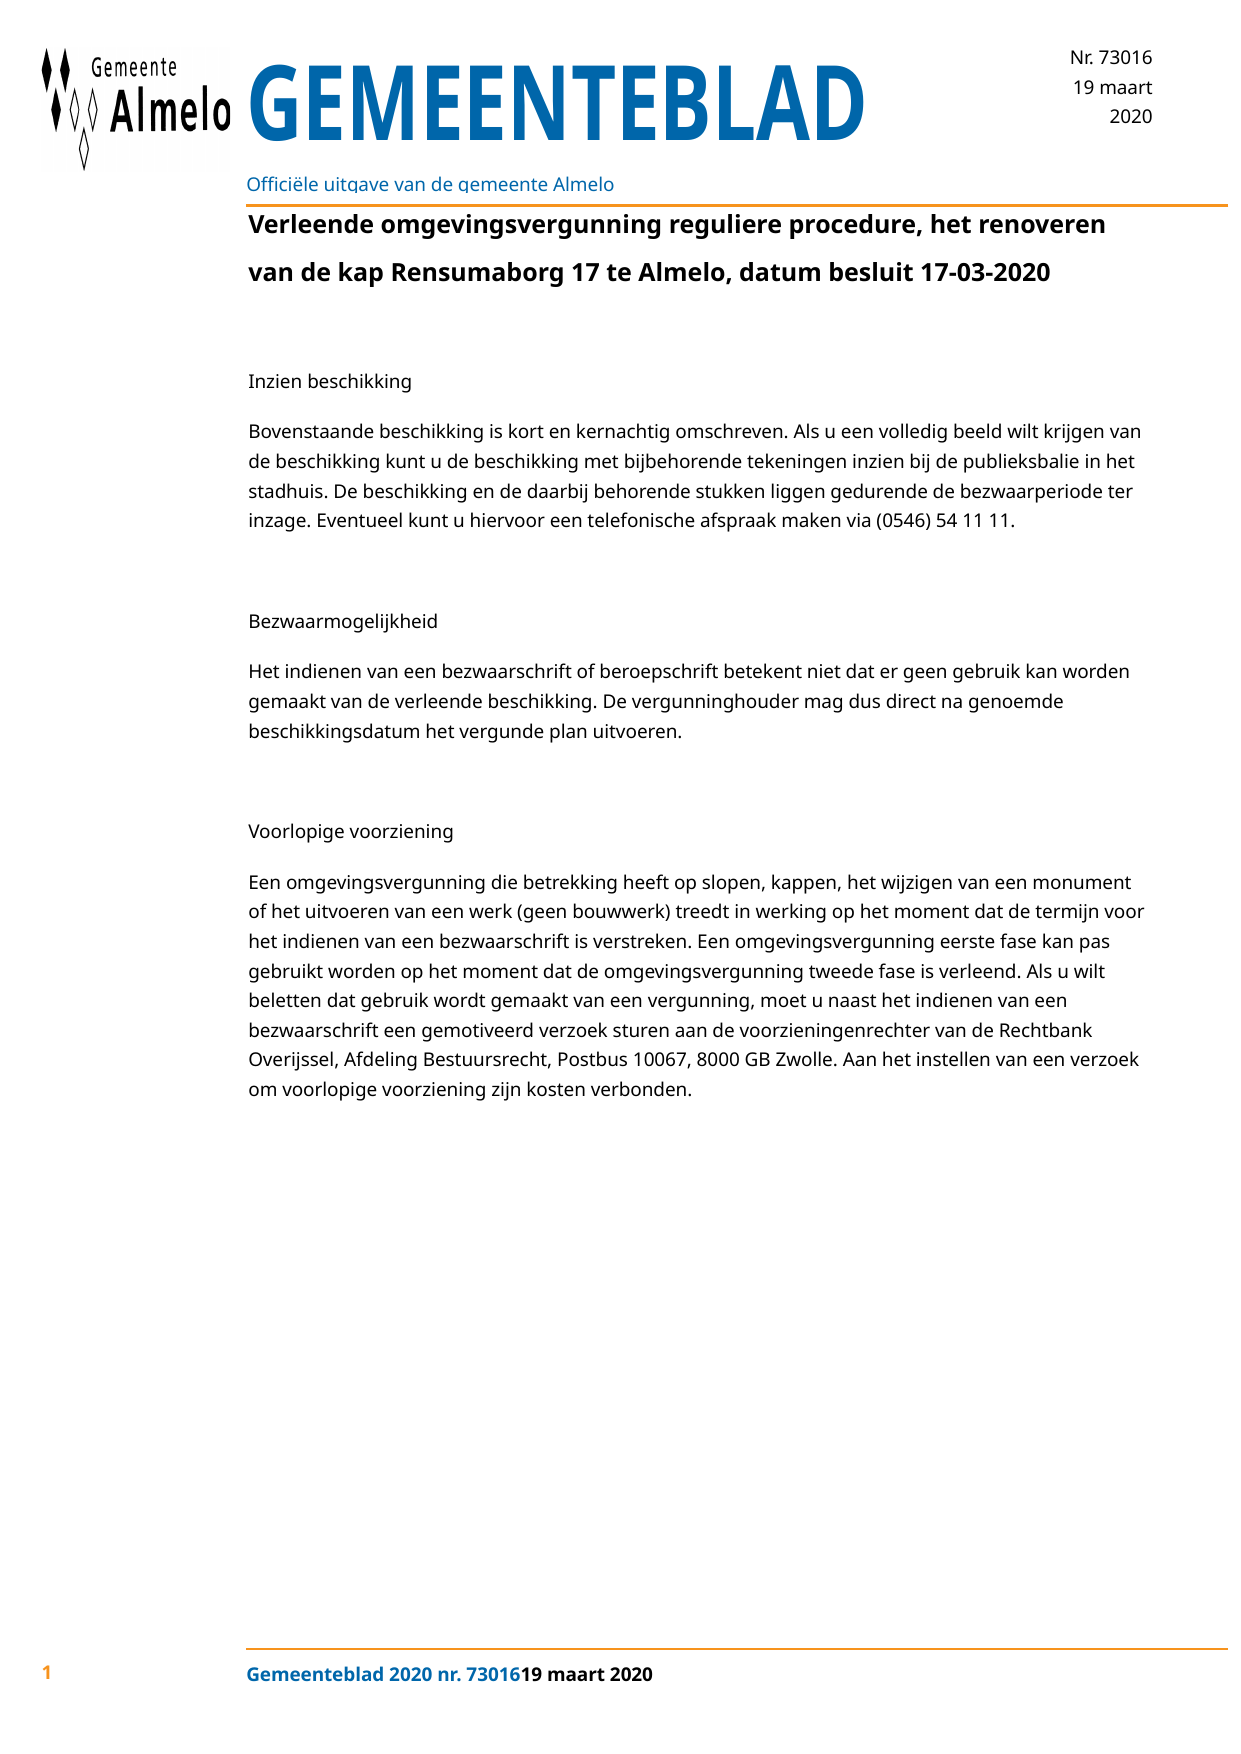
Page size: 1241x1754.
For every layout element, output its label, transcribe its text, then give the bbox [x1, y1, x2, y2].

text Bezwaarmogelijkheid [248, 608, 1152, 634]
picture [41, 47, 231, 172]
text Een omgevingsvergunning die betrekking heeft op slopen, kappen, het wijzigen van een monument of het uitvoeren van een werk (geen bouwwerk) treedt in werking op het moment dat de termijn voor het indienen van een bezwaarschrift is verstreken. Een omgevingsvergunning eerste fase kan pas gebruikt worden op het moment dat de omgevingsvergunning tweede fase is verleend. Als u wilt beletten dat gebruik wordt gemaakt van een vergunning, moet u naast het indienen van een bezwaarschrift een gemotiveerd verzoek sturen aan de voorzieningenrechter van de Rechtbank Overijssel, Afdeling Bestuursrecht, Postbus 10067, 8000 GB Zwolle. Aan het instellen van een verzoek om voorlopige voorziening zijn kosten verbonden. [248, 869, 1152, 1102]
text Inzien beschikking [248, 368, 1152, 394]
text Verleende omgevingsvergunning reguliere procedure, het renoveren van de kap Rensumaborg 17 te Almelo, datum besluit 17-03-2020 [248, 207, 1152, 288]
text Voorlopige voorziening [248, 819, 1152, 844]
text Bovenstaande beschikking is kort en kernachtig omschreven. Als u een volledig beeld wilt krijgen van de beschikking kunt u de beschikking met bijbehorende tekeningen inzien bij de publieksbalie in het stadhuis. De beschikking en de daarbij behorende stukken liggen gedurende de bezwaarperiode ter inzage. Eventueel kunt u hiervoor een telefonische afspraak maken via (0546) 54 11 11. [248, 419, 1152, 533]
text Het indienen van een bezwaarschrift of beroepschrift betekent niet dat er geen gebruik kan worden gemaakt van de verleende beschikking. De vergunninghouder mag dus direct na genoemde beschikkingsdatum het vergunde plan uitvoeren. [248, 659, 1152, 744]
